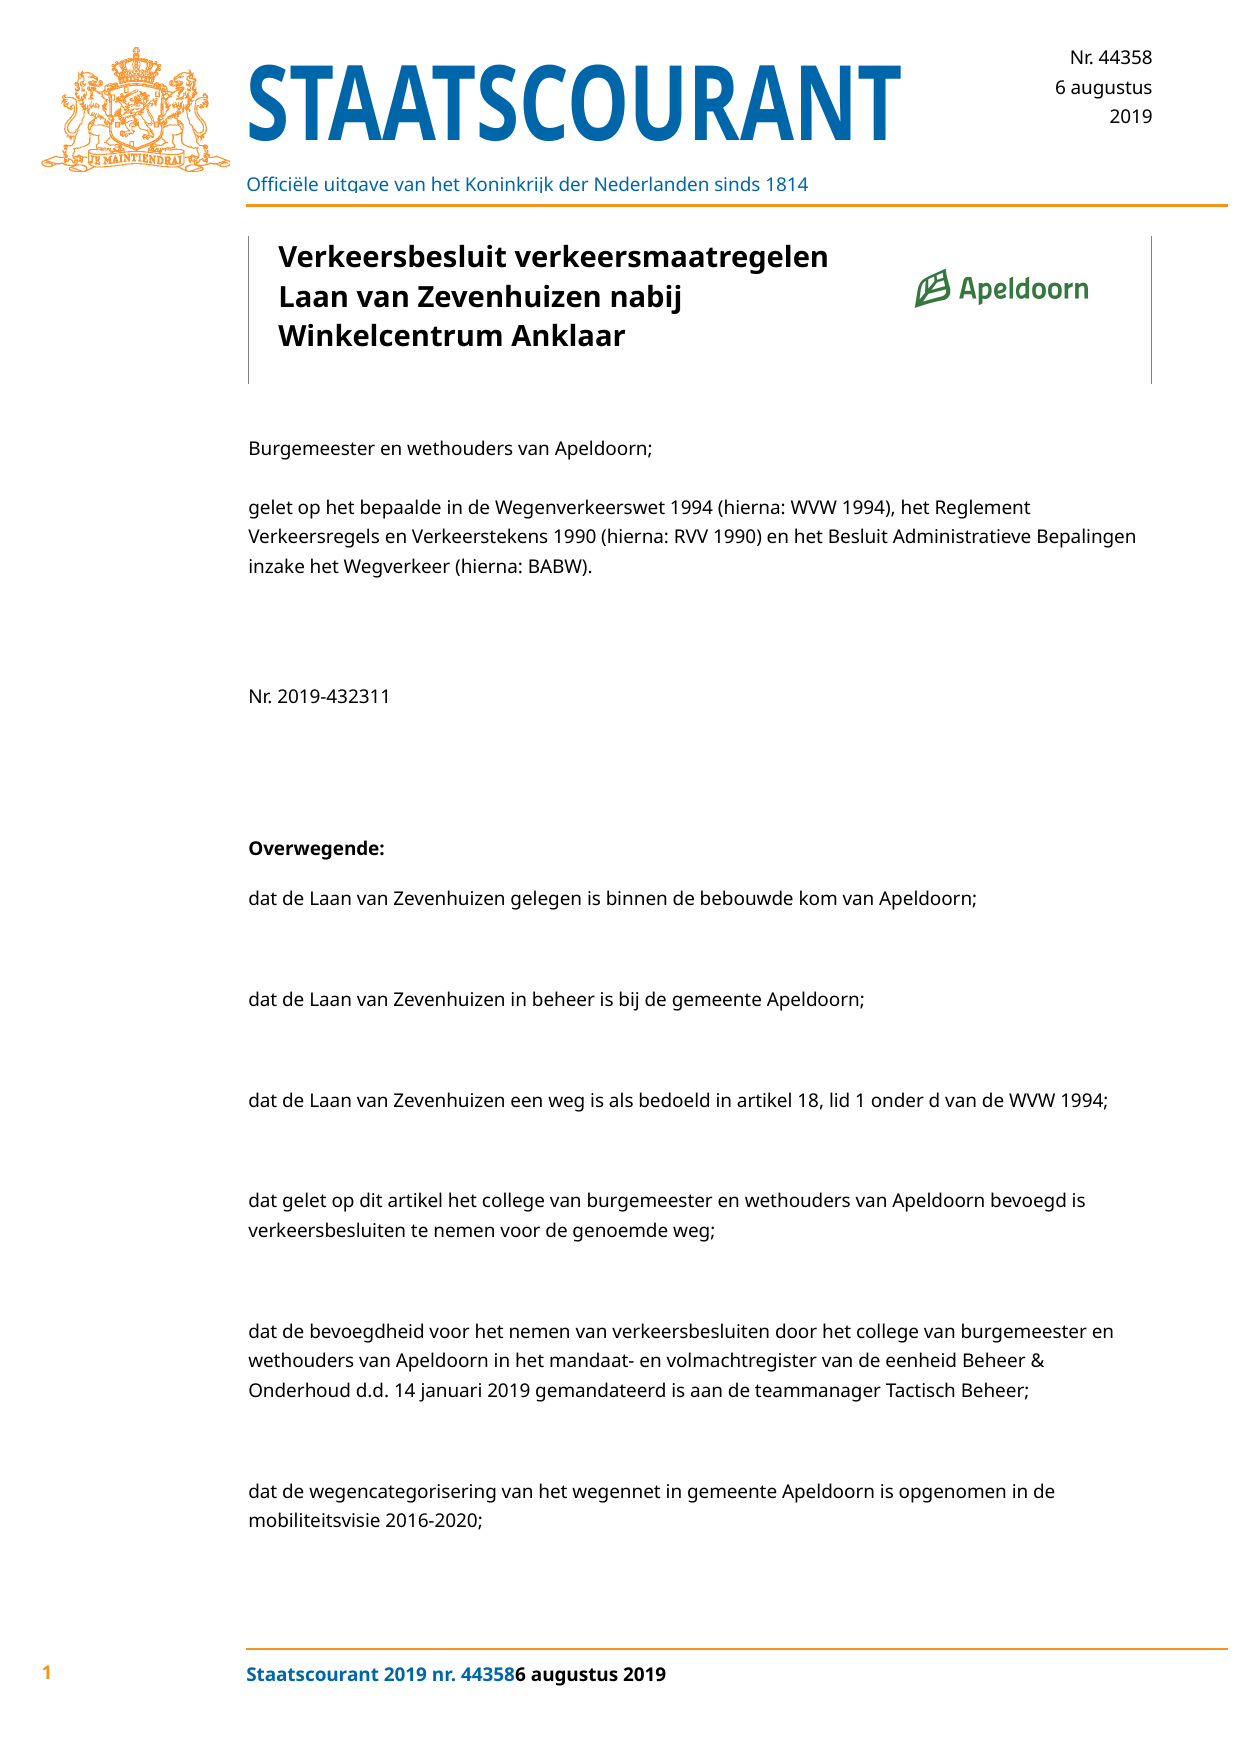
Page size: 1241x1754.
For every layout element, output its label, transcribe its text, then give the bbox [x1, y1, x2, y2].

picture [882, 236, 1119, 345]
text dat gelet op dit artikel het college van burgemeester en wethouders van Apeldoorn bevoegd is verkeersbesluiten te nemen voor de genoemde weg; [248, 1188, 1152, 1243]
table_header Verkeersbesluit verkeersmaatregelen Laan van Zevenhuizen nabij Winkelcentrum Anklaar [249, 236, 850, 384]
text Nr. 2019-432311 [248, 683, 1152, 709]
picture [41, 47, 231, 172]
text Overwegende: [248, 835, 1152, 860]
table_header [850, 236, 1151, 384]
text Burgemeester en wethouders van Apeldoorn; [248, 435, 1152, 460]
text dat de bevoegdheid voor het nemen van verkeersbesluiten door het college van burgemeester en wethouders van Apeldoorn in het mandaat- en volmachtregister van de eenheid Beheer & Onderhoud d.d. 14 januari 2019 gemandateerd is aan de teammanager Tactisch Beheer; [248, 1318, 1152, 1403]
text dat de Laan van Zevenhuizen in beheer is bij de gemeente Apeldoorn; [248, 986, 1152, 1012]
text dat de wegencategorisering van het wegennet in gemeente Apeldoorn is opgenomen in de mobiliteitsvisie 2016-2020; [248, 1478, 1152, 1533]
text dat de Laan van Zevenhuizen gelegen is binnen de bebouwde kom van Apeldoorn; [248, 885, 1152, 911]
text dat de Laan van Zevenhuizen een weg is als bedoeld in artikel 18, lid 1 onder d van de WVW 1994; [248, 1087, 1152, 1112]
text gelet op het bepaalde in de Wegenverkeerswet 1994 (hierna: WVW 1994), het Reglement Verkeersregels en Verkeerstekens 1990 (hierna: RVV 1990) en het Besluit Administratieve Bepalingen inzake het Wegverkeer (hierna: BABW). [248, 494, 1152, 579]
